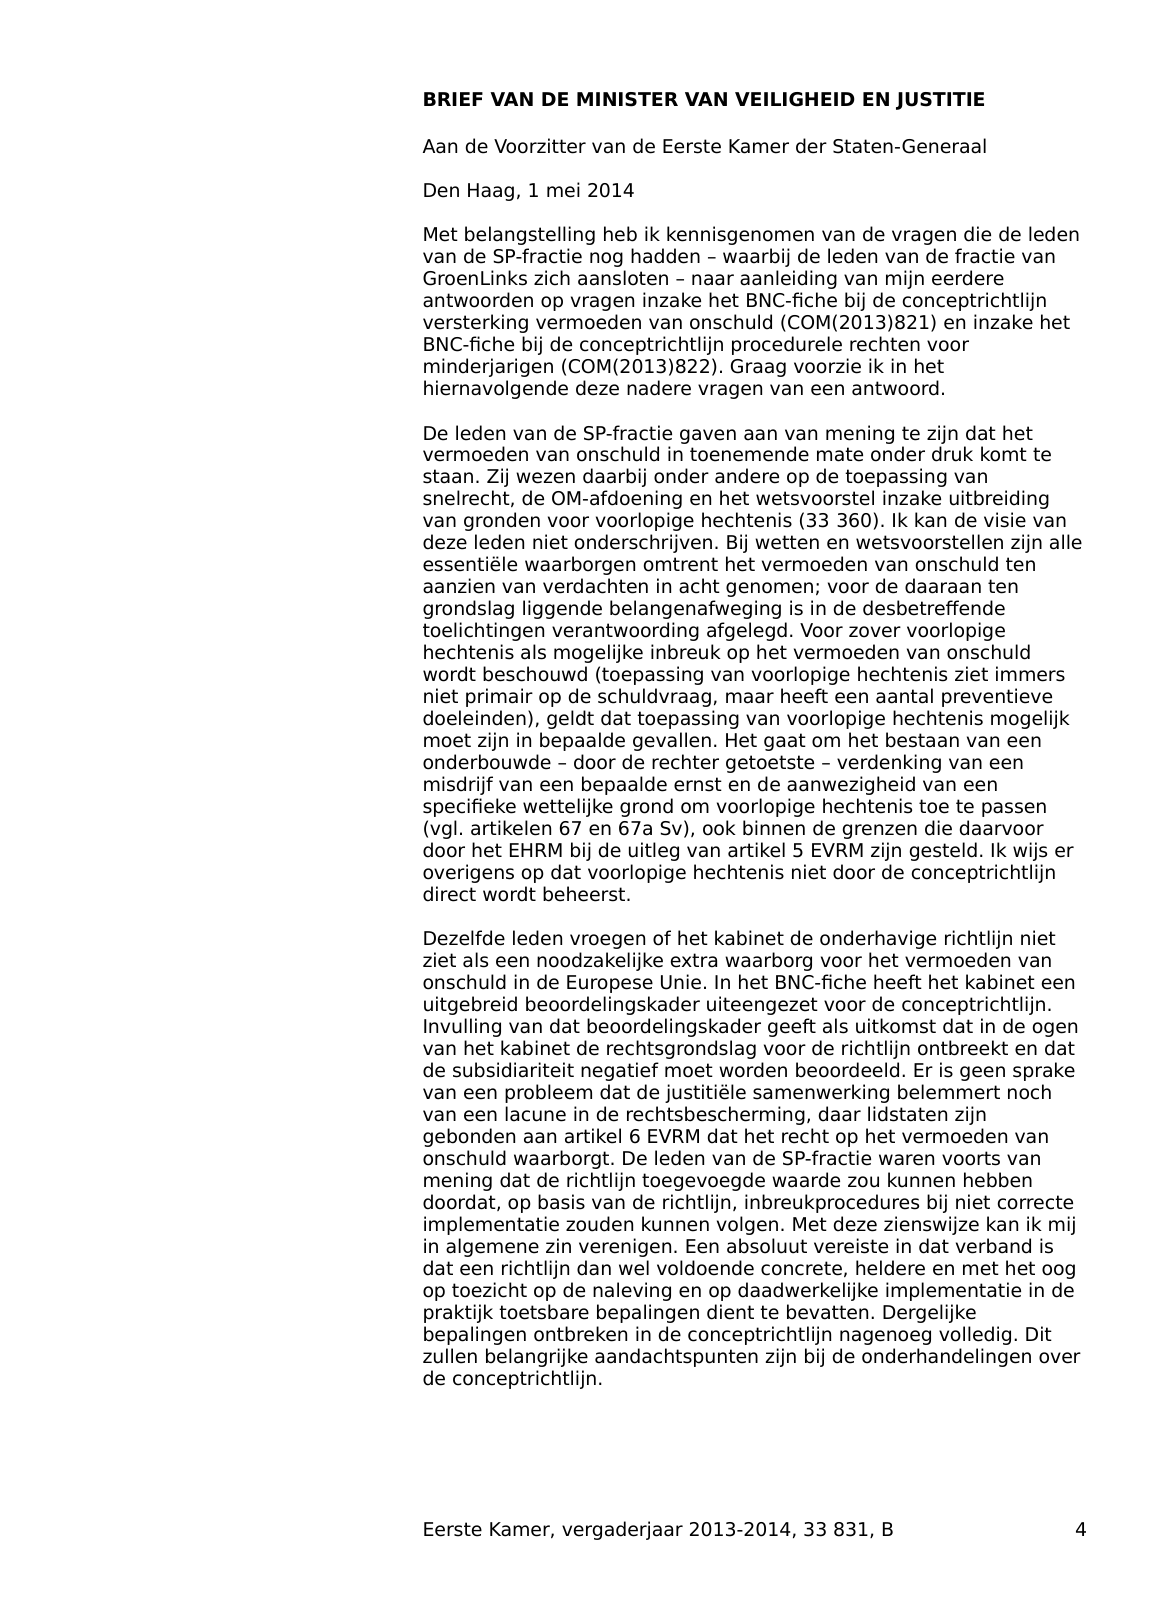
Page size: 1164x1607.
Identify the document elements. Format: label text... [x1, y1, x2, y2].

text Den Haag, 1 mei 2014 [422, 180, 1087, 202]
text Aan de Voorzitter van de Eerste Kamer der Staten-Generaal [422, 136, 1087, 158]
text Dezelfde leden vroegen of het kabinet de onderhavige richtlijn niet ziet als een noodzakelijke extra waarborg voor het vermoeden van onschuld in de Europese Unie. In het BNC-fiche heeft het kabinet een uitgebreid beoordelingskader uiteengezet voor de conceptrichtlijn. Invulling van dat beoordelingskader geeft als uitkomst dat in de ogen van het kabinet de rechtsgrondslag voor de richtlijn ontbreekt en dat de subsidiariteit negatief moet worden beoordeeld. Er is geen sprake van een probleem dat de justitiële samenwerking belemmert noch van een lacune in de rechtsbescherming, daar lidstaten zijn gebonden aan artikel 6 EVRM dat het recht op het vermoeden van onschuld waarborgt. De leden van de SP-fractie waren voorts van mening dat de richtlijn toegevoegde waarde zou kunnen hebben doordat, op basis van de richtlijn, inbreukprocedures bij niet correcte implementatie zouden kunnen volgen. Met deze zienswijze kan ik mij in algemene zin verenigen. Een absoluut vereiste in dat verband is dat een richtlijn dan wel voldoende concrete, heldere en met het oog op toezicht op de naleving en op daadwerkelijke implementatie in de praktijk toetsbare bepalingen dient te bevatten. Dergelijke bepalingen ontbreken in de conceptrichtlijn nagenoeg volledig. Dit zullen belangrijke aandachtspunten zijn bij de onderhandelingen over de conceptrichtlijn. [422, 928, 1087, 1390]
text Met belangstelling heb ik kennisgenomen van de vragen die de leden van de SP-fractie nog hadden – waarbij de leden van de fractie van GroenLinks zich aansloten – naar aanleiding van mijn eerdere antwoorden op vragen inzake het BNC-fiche bij de conceptrichtlijn versterking vermoeden van onschuld (COM(2013)821) en inzake het BNC-fiche bij de conceptrichtlijn procedurele rechten voor minderjarigen (COM(2013)822). Graag voorzie ik in het hiernavolgende deze nadere vragen van een antwoord. [422, 224, 1087, 400]
text De leden van de SP-fractie gaven aan van mening te zijn dat het vermoeden van onschuld in toenemende mate onder druk komt te staan. Zij wezen daarbij onder andere op de toepassing van snelrecht, de OM-afdoening en het wetsvoorstel inzake uitbreiding van gronden voor voorlopige hechtenis (33 360). Ik kan de visie van deze leden niet onderschrijven. Bij wetten en wetsvoorstellen zijn alle essentiële waarborgen omtrent het vermoeden van onschuld ten aanzien van verdachten in acht genomen; voor de daaraan ten grondslag liggende belangenafweging is in de desbetreffende toelichtingen verantwoording afgelegd. Voor zover voorlopige hechtenis als mogelijke inbreuk op het vermoeden van onschuld wordt beschouwd (toepassing van voorlopige hechtenis ziet immers niet primair op de schuldvraag, maar heeft een aantal preventieve doeleinden), geldt dat toepassing van voorlopige hechtenis mogelijk moet zijn in bepaalde gevallen. Het gaat om het bestaan van een onderbouwde – door de rechter getoetste – verdenking van een misdrijf van een bepaalde ernst en de aanwezigheid van een specifieke wettelijke grond om voorlopige hechtenis toe te passen (vgl. artikelen 67 en 67a Sv), ook binnen de grenzen die daarvoor door het EHRM bij de uitleg van artikel 5 EVRM zijn gesteld. Ik wijs er overigens op dat voorlopige hechtenis niet door de conceptrichtlijn direct wordt beheerst. [422, 422, 1087, 906]
subtitle BRIEF VAN DE MINISTER VAN VEILIGHEID EN JUSTITIE [422, 89, 1087, 111]
